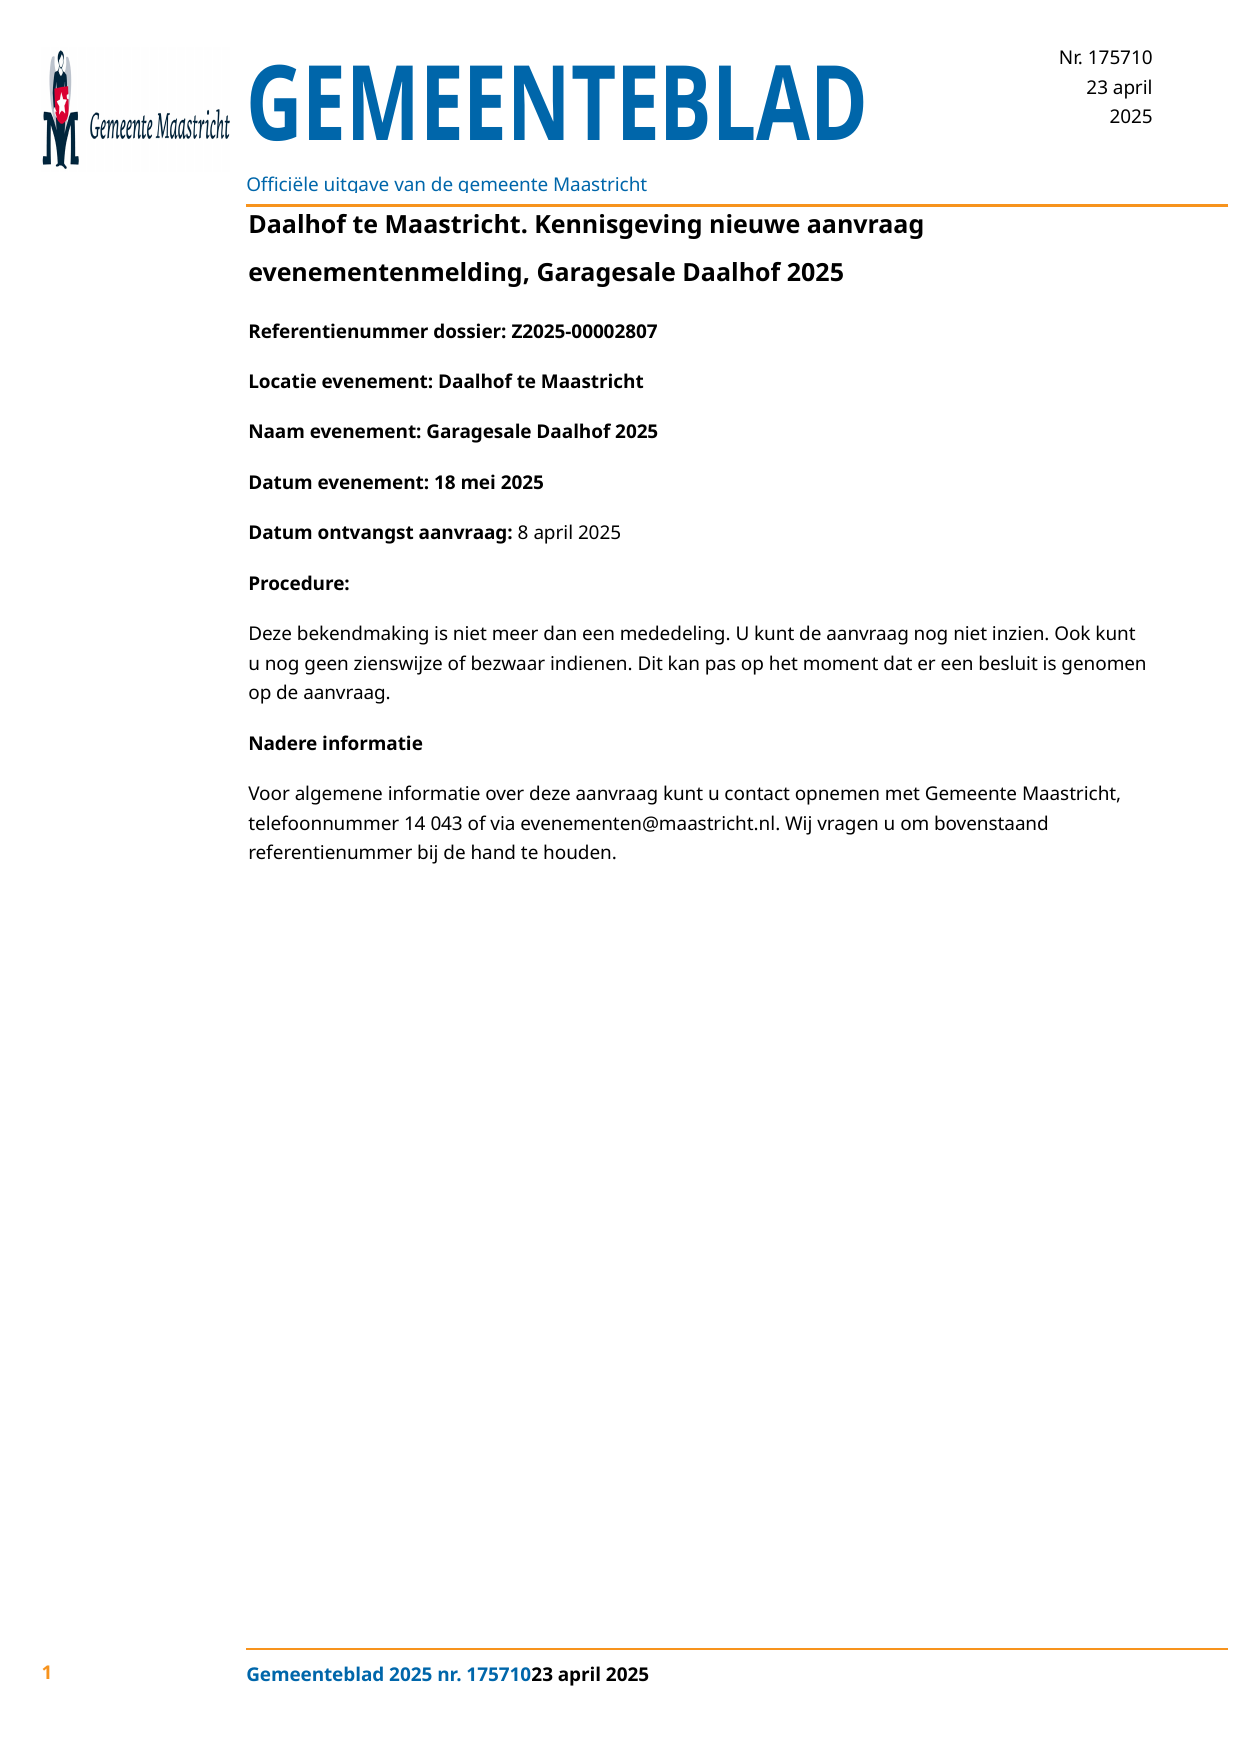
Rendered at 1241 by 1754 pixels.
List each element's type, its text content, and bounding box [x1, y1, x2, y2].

text Nadere informatie [248, 730, 1152, 756]
text Datum evenement: 18 mei 2025 [248, 469, 1152, 495]
text Daalhof te Maastricht. Kennisgeving nieuwe aanvraag evenementenmelding, Garagesale Daalhof 2025 [248, 207, 1152, 288]
text Naam evenement: Garagesale Daalhof 2025 [248, 419, 1152, 444]
text Deze bekendmaking is niet meer dan een mededeling. U kunt de aanvraag nog niet inzien. Ook kunt u nog geen zienswijze of bezwaar indienen. Dit kan pas op het moment dat er een besluit is genomen op de aanvraag. [248, 620, 1152, 705]
text Locatie evenement: Daalhof te Maastricht [248, 368, 1152, 394]
picture [41, 47, 231, 172]
text Voor algemene informatie over deze aanvraag kunt u contact opnemen met Gemeente Maastricht, telefoonnummer 14 043 of via evenementen@maastricht.nl. Wij vragen u om bovenstaand referentienummer bij de hand te houden. [248, 780, 1152, 865]
text Datum ontvangst aanvraag: 8 april 2025 [248, 519, 1152, 545]
text Procedure: [248, 570, 1152, 596]
text Referentienummer dossier: Z2025-00002807 [248, 318, 1152, 344]
